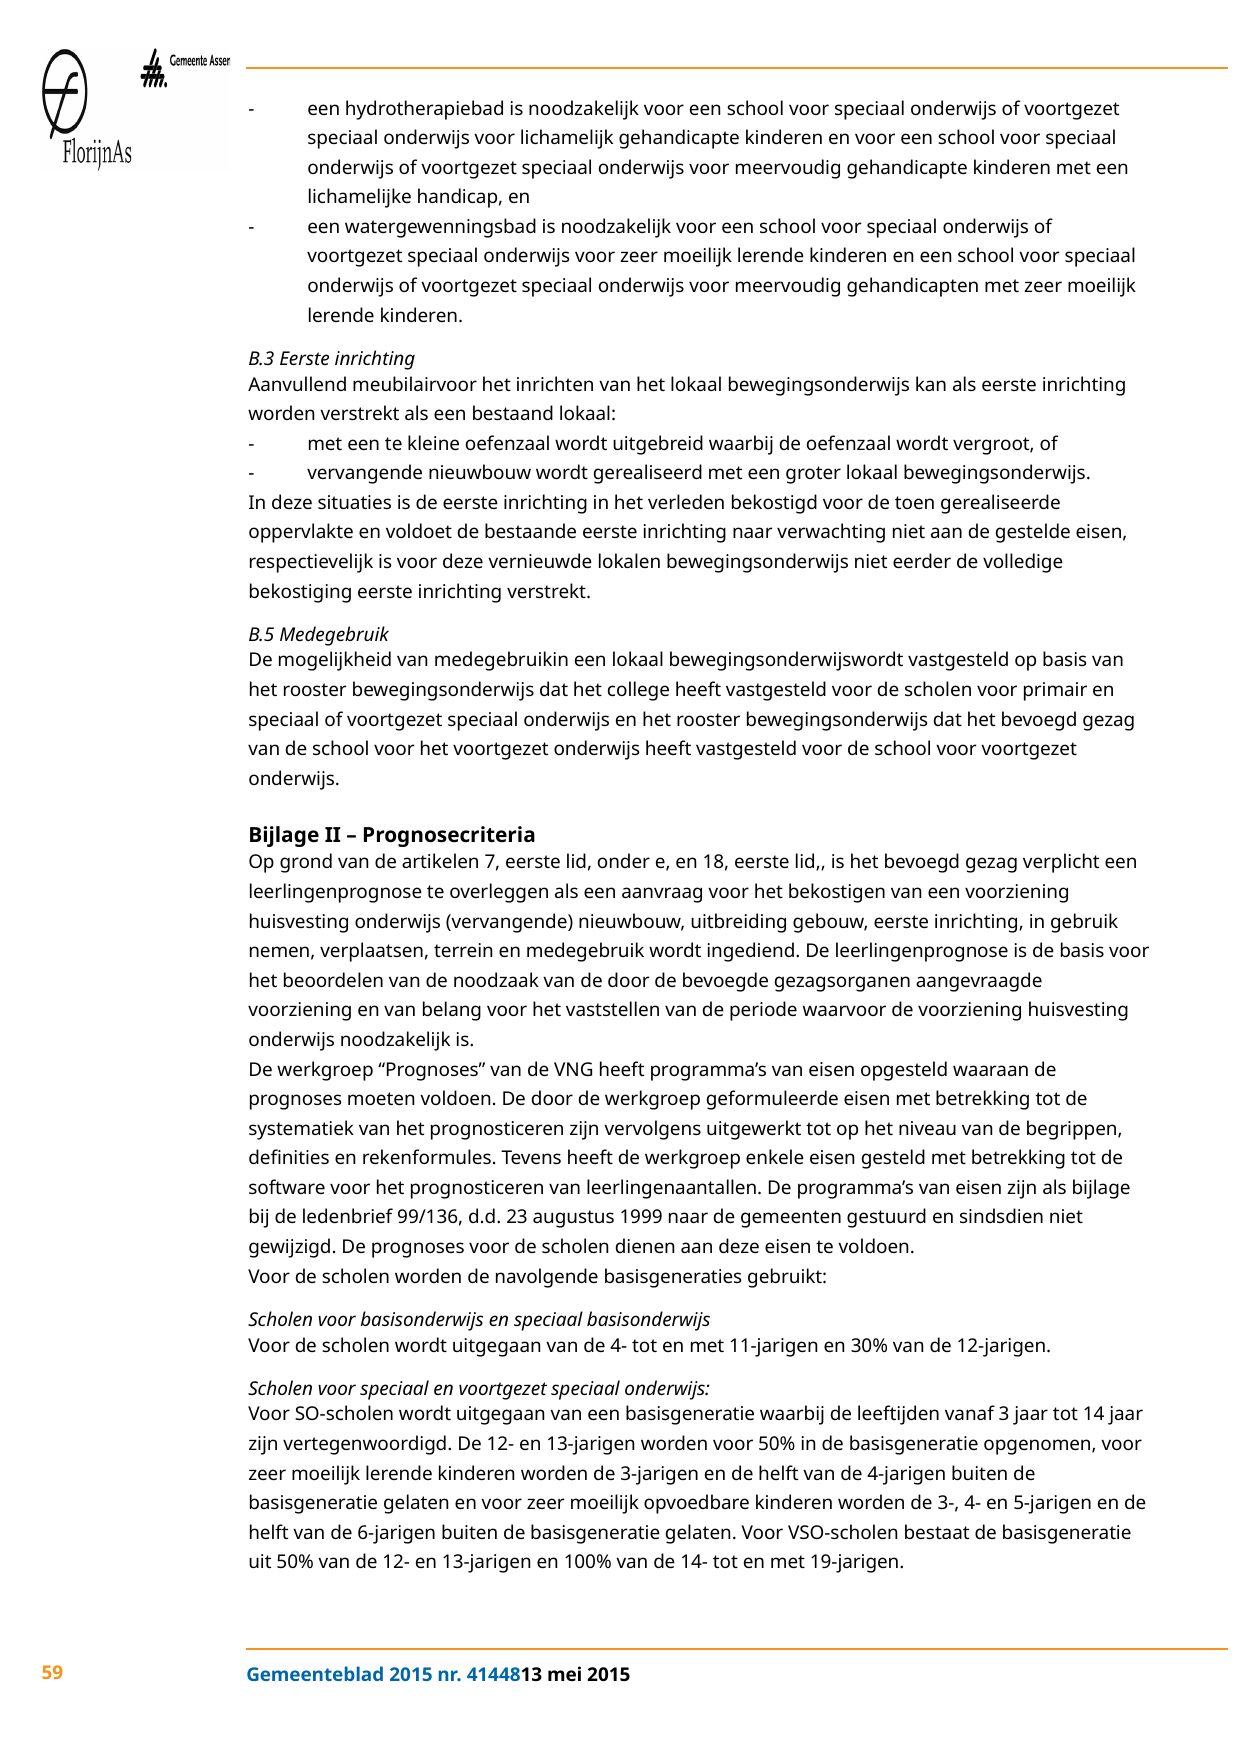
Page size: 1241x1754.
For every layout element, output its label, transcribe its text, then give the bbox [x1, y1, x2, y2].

text Voor de scholen wordt uitgegaan van de 4- tot en met 11-jarigen en 30% van de 12-jarigen. [248, 1332, 1152, 1357]
text In deze situaties is de eerste inrichting in het verleden bekostigd voor de toen gerealiseerde oppervlakte en voldoet de bestaande eerste inrichting naar verwachting niet aan de gestelde eisen, respectievelijk is voor deze vernieuwde lokalen bewegingsonderwijs niet eerder de volledige bekostiging eerste inrichting verstrekt. [248, 489, 1152, 603]
list vervangende nieuwbouw wordt gerealiseerd met een groter lokaal bewegingsonderwijs. [248, 459, 1152, 485]
text Aanvullend meubilairvoor het inrichten van het lokaal bewegingsonderwijs kan als eerste inrichting worden verstrekt als een bestaand lokaal: [248, 371, 1152, 426]
text Scholen voor basisonderwijs en speciaal basisonderwijs [248, 1306, 1152, 1332]
text De mogelijkheid van medegebruikin een lokaal bewegingsonderwijswordt vastgesteld op basis van het rooster bewegingsonderwijs dat het college heeft vastgesteld voor de scholen voor primair en speciaal of voortgezet speciaal onderwijs en het rooster bewegingsonderwijs dat het bevoegd gezag van de school voor het voortgezet onderwijs heeft vastgesteld voor de school voor voortgezet onderwijs. [248, 647, 1152, 791]
text Op grond van de artikelen 7, eerste lid, onder e, en 18, eerste lid,, is het bevoegd gezag verplicht een leerlingenprognose te overleggen als een aanvraag voor het bekostigen van een voorziening huisvesting onderwijs (vervangende) nieuwbouw, uitbreiding gebouw, eerste inrichting, in gebruik nemen, verplaatsen, terrein en medegebruik wordt ingediend. De leerlingenprognose is de basis voor het beoordelen van de noodzaak van de door de bevoegde gezagsorganen aangevraagde voorziening en van belang voor het vaststellen van de periode waarvoor de voorziening huisvesting onderwijs noodzakelijk is. [248, 849, 1152, 1052]
list een hydrotherapiebad is noodzakelijk voor een school voor speciaal onderwijs of voortgezet speciaal onderwijs voor lichamelijk gehandicapte kinderen en voor een school voor speciaal onderwijs of voortgezet speciaal onderwijs voor meervoudig gehandicapte kinderen met een lichamelijke handicap, en [248, 95, 1152, 209]
text B.5 Medegebruik [248, 621, 1152, 647]
text Voor SO-scholen wordt uitgegaan van een basisgeneratie waarbij de leeftijden vanaf 3 jaar tot 14 jaar zijn vertegenwoordigd. De 12- en 13-jarigen worden voor 50% in de basisgeneratie opgenomen, voor zeer moeilijk lerende kinderen worden de 3-jarigen en de helft van de 4-jarigen buiten de basisgeneratie gelaten en voor zeer moeilijk opvoedbare kinderen worden de 3-, 4- en 5-jarigen en de helft van de 6-jarigen buiten de basisgeneratie gelaten. Voor VSO-scholen bestaat de basisgeneratie uit 50% van de 12- en 13-jarigen en 100% van de 14- tot en met 19-jarigen. [248, 1401, 1152, 1574]
list met een te kleine oefenzaal wordt uitgebreid waarbij de oefenzaal wordt vergroot, of [248, 430, 1152, 456]
text Bijlage II – Prognosecriteria [248, 820, 1152, 849]
text Voor de scholen worden de navolgende basisgeneraties gebruikt: [248, 1263, 1152, 1289]
list een watergewenningsbad is noodzakelijk voor een school voor speciaal onderwijs of voortgezet speciaal onderwijs voor zeer moeilijk lerende kinderen en een school voor speciaal onderwijs of voortgezet speciaal onderwijs voor meervoudig gehandicapten met zeer moeilijk lerende kinderen. [248, 213, 1152, 328]
text Scholen voor speciaal en voortgezet speciaal onderwijs: [248, 1375, 1152, 1401]
text De werkgroep “Prognoses” van de VNG heeft programma’s van eisen opgesteld waaraan de prognoses moeten voldoen. De door de werkgroep geformuleerde eisen met betrekking tot de systematiek van het prognosticeren zijn vervolgens uitgewerkt tot op het niveau van de begrippen, definities en rekenformules. Tevens heeft de werkgroep enkele eisen gesteld met betrekking tot de software voor het prognosticeren van leerlingenaantallen. De programma’s van eisen zijn als bijlage bij de ledenbrief 99/136, d.d. 23 augustus 1999 naar de gemeenten gestuurd en sindsdien niet gewijzigd. De prognoses voor de scholen dienen aan deze eisen te voldoen. [248, 1056, 1152, 1259]
picture [41, 47, 231, 172]
text B.3 Eerste inrichting [248, 345, 1152, 371]
